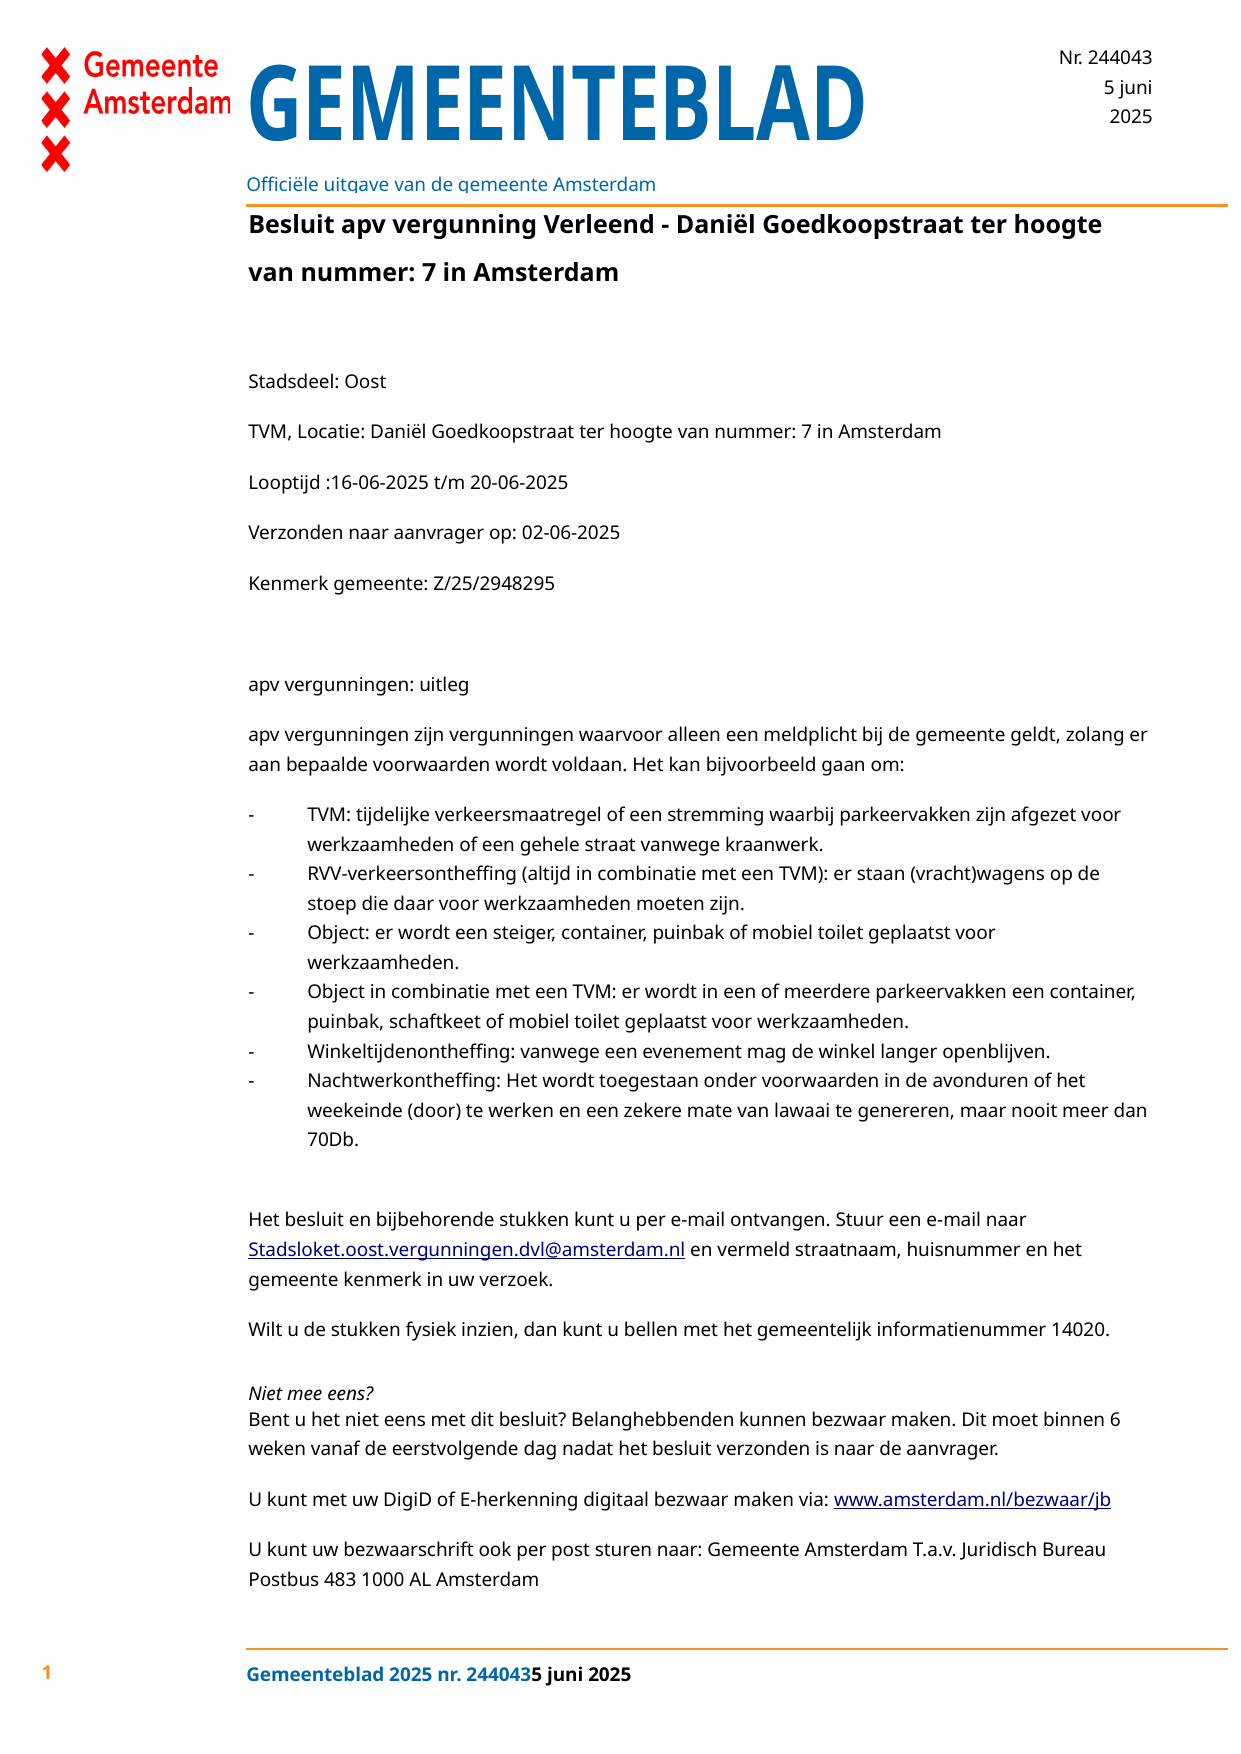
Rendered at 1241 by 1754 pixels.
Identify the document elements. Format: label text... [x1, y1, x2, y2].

text Stadsdeel: Oost [248, 368, 1152, 394]
text Looptijd :16-06-2025 t/m 20-06-2025 [248, 469, 1152, 495]
text apv vergunningen zijn vergunningen waarvoor alleen een meldplicht bij de gemeente geldt, zolang er aan bepaalde voorwaarden wordt voldaan. Het kan bijvoorbeeld gaan om: [248, 721, 1152, 777]
text TVM, Locatie: Daniël Goedkoopstraat ter hoogte van nummer: 7 in Amsterdam [248, 419, 1152, 444]
list TVM: tijdelijke verkeersmaatregel of een stremming waarbij parkeervakken zijn afgezet voor werkzaamheden of een gehele straat vanwege kraanwerk. [248, 801, 1152, 857]
text U kunt met uw DigiD of E-herkenning digitaal bezwaar maken via: www.amsterdam.nl/bezwaar/jb [248, 1486, 1152, 1512]
text Wilt u de stukken fysiek inzien, dan kunt u bellen met het gemeentelijk informatienummer 14020. [248, 1316, 1152, 1342]
text Bent u het niet eens met dit besluit? Belanghebbenden kunnen bezwaar maken. Dit moet binnen 6 weken vanaf de eerstvolgende dag nadat het besluit verzonden is naar de aanvrager. [248, 1406, 1152, 1461]
text Kenmerk gemeente: Z/25/2948295 [248, 570, 1152, 596]
text Besluit apv vergunning Verleend - Daniël Goedkoopstraat ter hoogte van nummer: 7 in Amsterdam [248, 207, 1152, 288]
text Verzonden naar aanvrager op: 02-06-2025 [248, 519, 1152, 545]
picture [41, 47, 231, 172]
text Het besluit en bijbehorende stukken kunt u per e-mail ontvangen. Stuur een e-mail naar Stadsloket.oost.vergunningen.dvl@amsterdam.nl en vermeld straatnaam, huisnummer en het gemeente kenmerk in uw verzoek. [248, 1207, 1152, 1292]
list Object in combinatie met een TVM: er wordt in een of meerdere parkeervakken een container, puinbak, schaftkeet of mobiel toilet geplaatst voor werkzaamheden. [248, 979, 1152, 1034]
list Winkeltijdenontheffing: vanwege een evenement mag de winkel langer openblijven. [248, 1038, 1152, 1064]
text apv vergunningen: uitleg [248, 671, 1152, 697]
list Object: er wordt een steiger, container, puinbak of mobiel toilet geplaatst voor werkzaamheden. [248, 919, 1152, 975]
list Nachtwerkontheffing: Het wordt toegestaan onder voorwaarden in de avonduren of het weekeinde (door) te werken en een zekere mate van lawaai te genereren, maar nooit meer dan 70Db. [248, 1067, 1152, 1152]
text Niet mee eens? [248, 1380, 1152, 1406]
text U kunt uw bezwaarschrift ook per post sturen naar: Gemeente Amsterdam T.a.v. Juridisch Bureau Postbus 483 1000 AL Amsterdam [248, 1536, 1152, 1592]
list RVV-verkeersontheffing (altijd in combinatie met een TVM): er staan (vracht)wagens op de stoep die daar voor werkzaamheden moeten zijn. [248, 860, 1152, 916]
